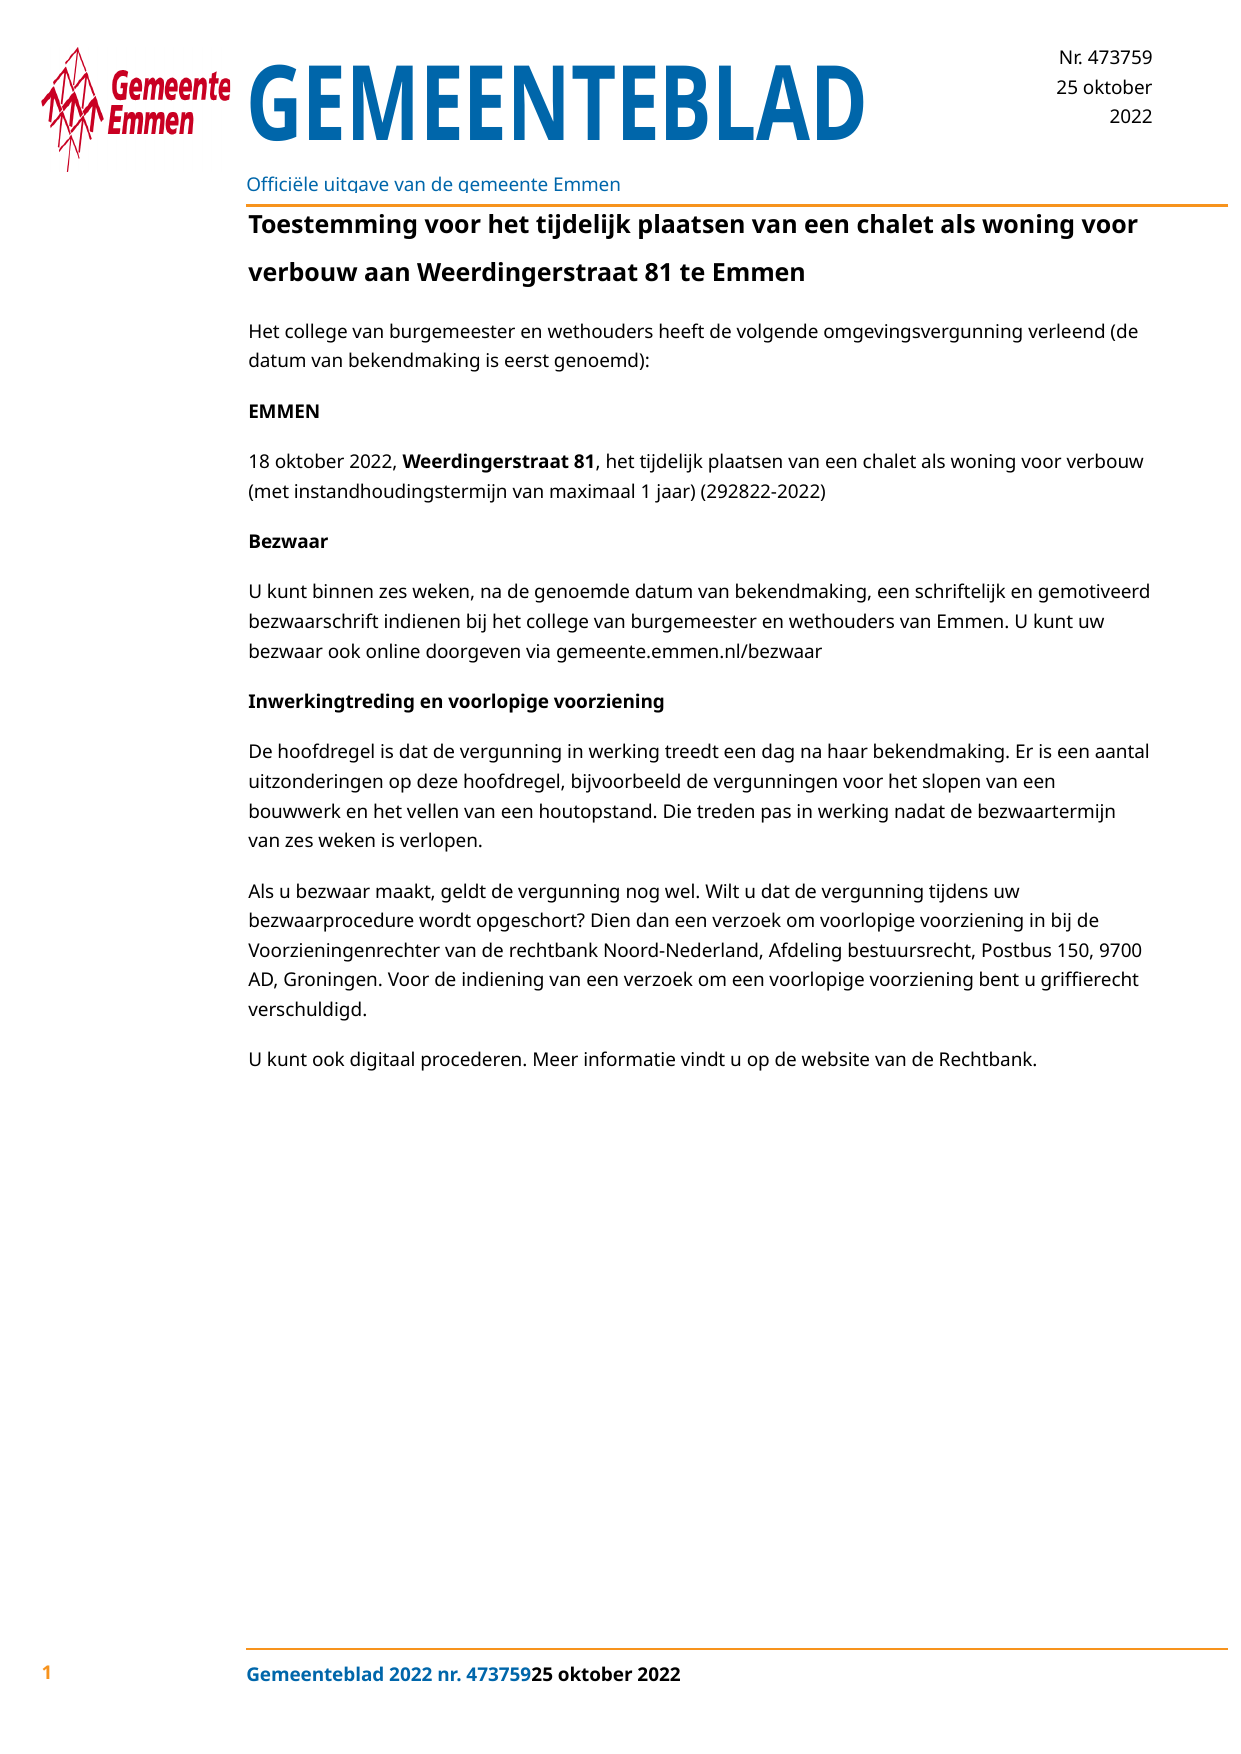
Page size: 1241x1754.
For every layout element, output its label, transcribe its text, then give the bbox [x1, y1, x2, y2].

text De hoofdregel is dat de vergunning in werking treedt een dag na haar bekendmaking. Er is een aantal uitzonderingen op deze hoofdregel, bijvoorbeeld de vergunningen voor het slopen van een bouwwerk en het vellen van een houtopstand. Die treden pas in werking nadat de bezwaartermijn van zes weken is verlopen. [248, 739, 1152, 853]
text Toestemming voor het tijdelijk plaatsen van een chalet als woning voor verbouw aan Weerdingerstraat 81 te Emmen [248, 207, 1152, 288]
text EMMEN [248, 398, 1152, 424]
text Het college van burgemeester en wethouders heeft de volgende omgevingsvergunning verleend (de datum van bekendmaking is eerst genoemd): [248, 318, 1152, 373]
picture [41, 47, 231, 172]
text U kunt ook digitaal procederen. Meer informatie vindt u op de website van de Rechtbank. [248, 1047, 1152, 1072]
text 18 oktober 2022, Weerdingerstraat 81, het tijdelijk plaatsen van een chalet als woning voor verbouw (met instandhoudingstermijn van maximaal 1 jaar) (292822-2022) [248, 448, 1152, 504]
text U kunt binnen zes weken, na de genoemde datum van bekendmaking, een schriftelijk en gemotiveerd bezwaarschrift indienen bij het college van burgemeester en wethouders van Emmen. U kunt uw bezwaar ook online doorgeven via gemeente.emmen.nl/bezwaar [248, 579, 1152, 664]
text Als u bezwaar maakt, geldt de vergunning nog wel. Wilt u dat de vergunning tijdens uw bezwaarprocedure wordt opgeschort? Dien dan een verzoek om voorlopige voorziening in bij de Voorzieningenrechter van de rechtbank Noord-Nederland, Afdeling bestuursrecht, Postbus 150, 9700 AD, Groningen. Voor de indiening van een verzoek om een voorlopige voorziening bent u griffierecht verschuldigd. [248, 878, 1152, 1022]
text Inwerkingtreding en voorlopige voorziening [248, 688, 1152, 714]
text Bezwaar [248, 528, 1152, 554]
